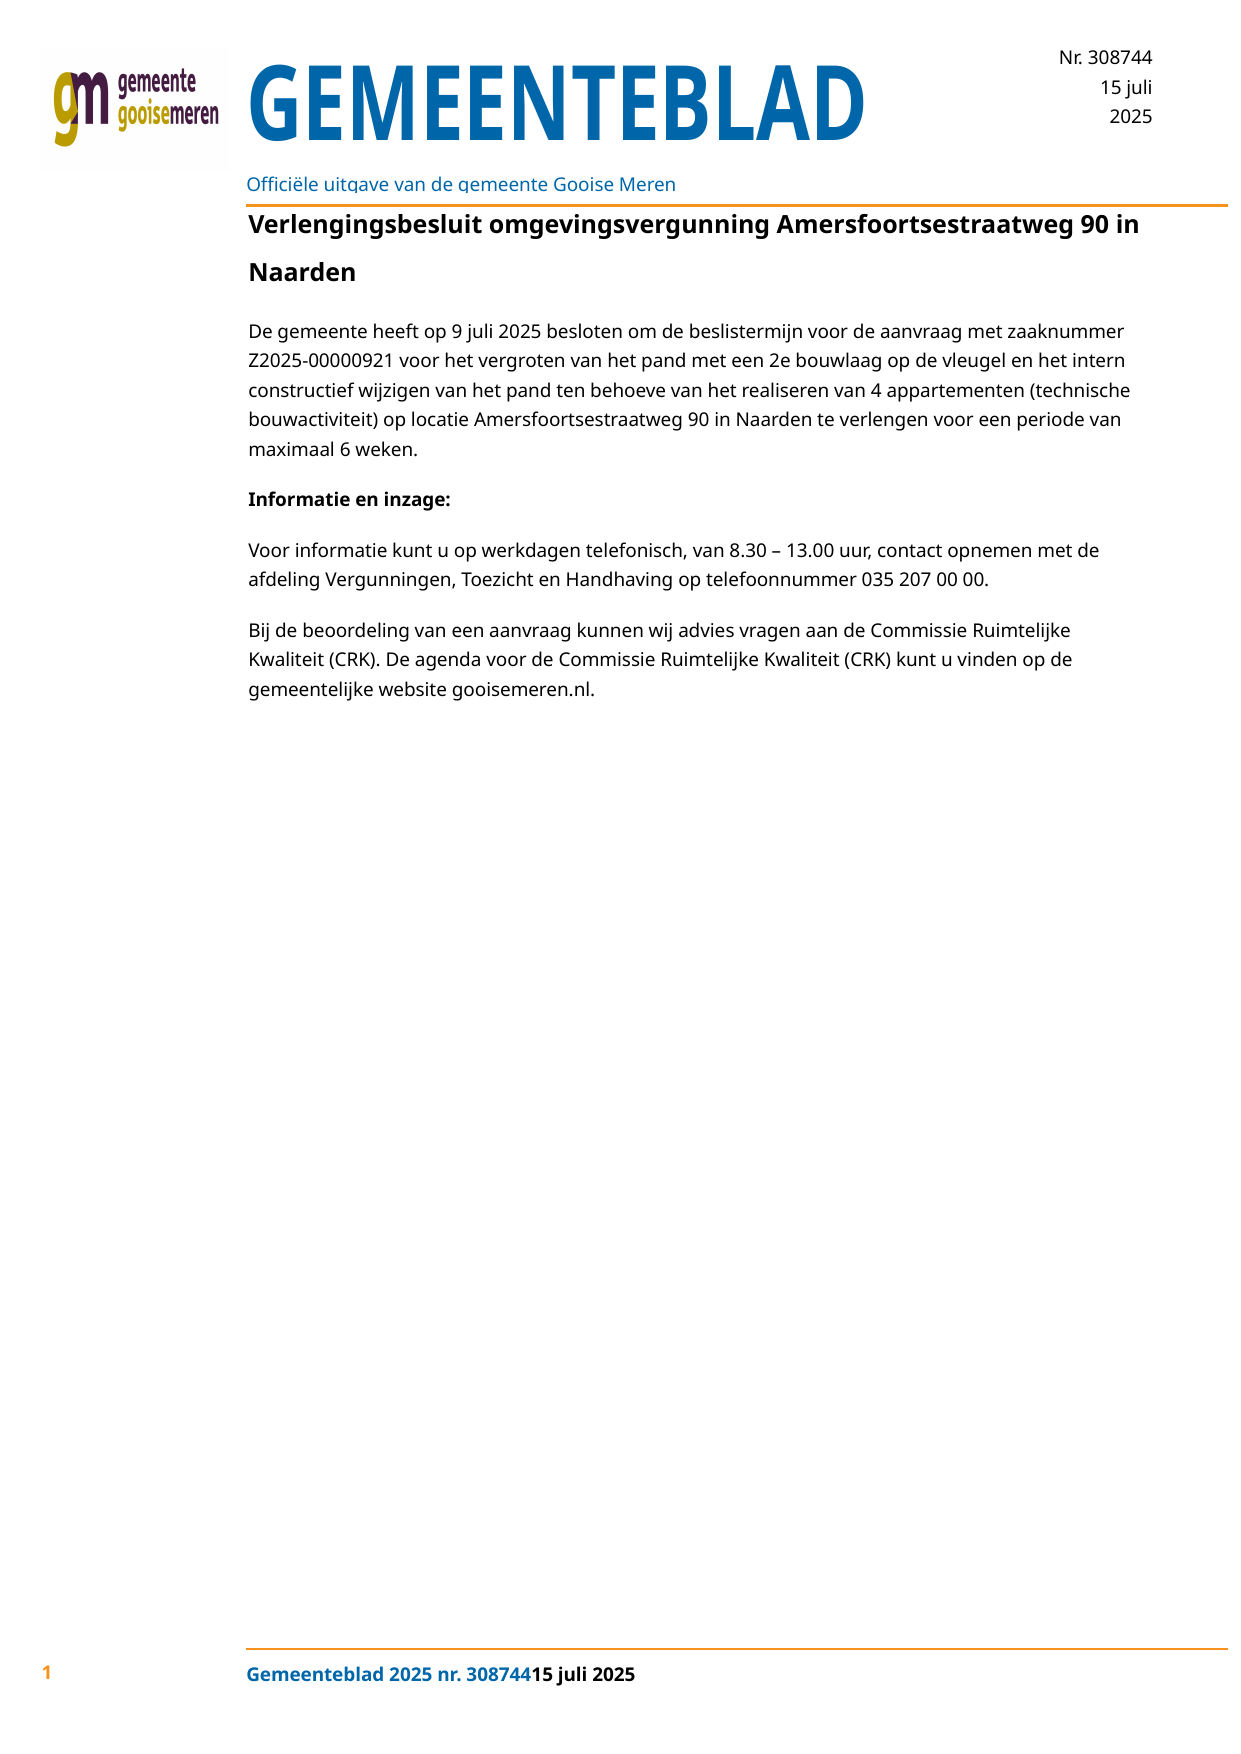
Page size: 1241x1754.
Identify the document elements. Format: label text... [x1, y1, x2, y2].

text Voor informatie kunt u op werkdagen telefonisch, van 8.30 – 13.00 uur, contact opnemen met de afdeling Vergunningen, Toezicht en Handhaving op telefoonnummer 035 207 00 00. [248, 537, 1152, 592]
text Bij de beoordeling van een aanvraag kunnen wij advies vragen aan de Commissie Ruimtelijke Kwaliteit (CRK). De agenda voor de Commissie Ruimtelijke Kwaliteit (CRK) kunt u vinden op de gemeentelijke website gooisemeren.nl. [248, 617, 1152, 702]
text Informatie en inzage: [248, 487, 1152, 512]
picture [41, 47, 231, 172]
text Verlengingsbesluit omgevingsvergunning Amersfoortsestraatweg 90 in Naarden [248, 207, 1152, 288]
text De gemeente heeft op 9 juli 2025 besloten om de beslistermijn voor de aanvraag met zaaknummer Z2025-00000921 voor het vergroten van het pand met een 2e bouwlaag op de vleugel en het intern constructief wijzigen van het pand ten behoeve van het realiseren van 4 appartementen (technische bouwactiviteit) op locatie Amersfoortsestraatweg 90 in Naarden te verlengen voor een periode van maximaal 6 weken. [248, 318, 1152, 462]
